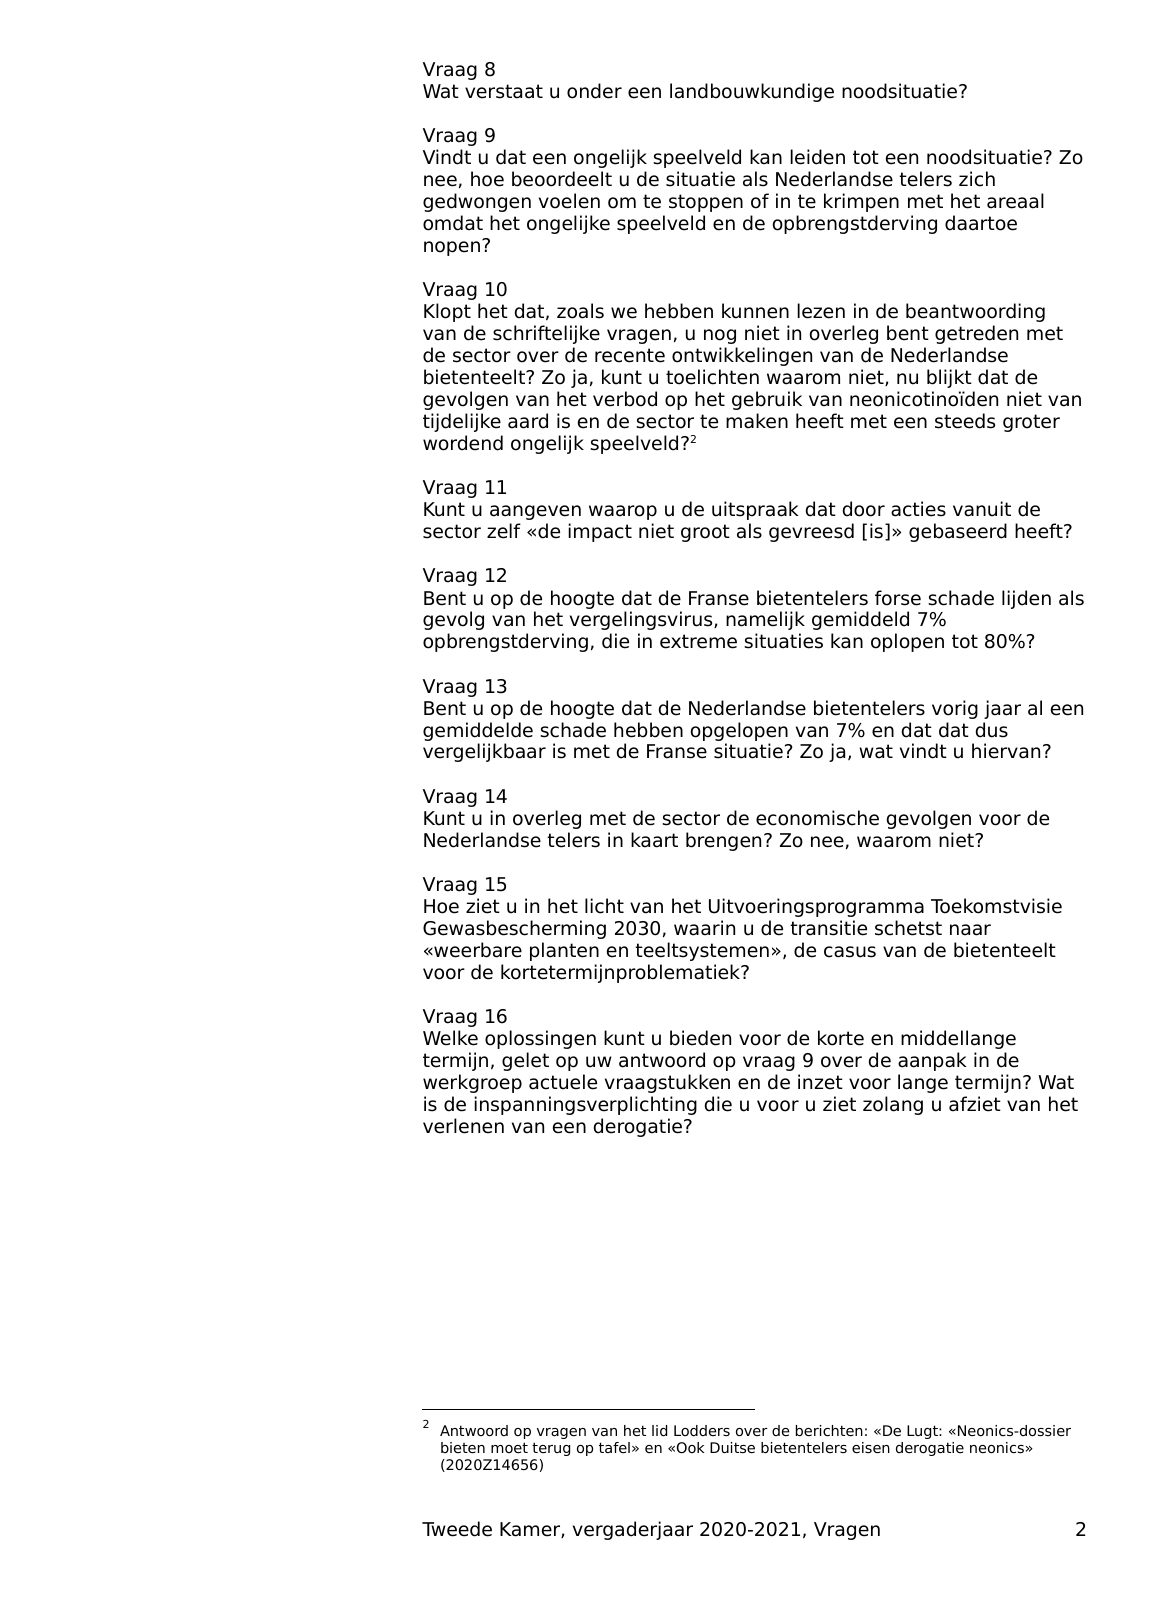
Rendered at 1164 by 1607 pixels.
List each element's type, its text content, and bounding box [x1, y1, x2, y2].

text Vraag 10 [422, 279, 1087, 301]
text Wat verstaat u onder een landbouwkundige noodsituatie? [422, 81, 1087, 103]
text Vraag 15 [422, 874, 1087, 896]
text Vraag 12 [422, 565, 1087, 587]
text Vraag 14 [422, 786, 1087, 808]
text Vraag 16 [422, 1006, 1087, 1028]
text Kunt u in overleg met de sector de economische gevolgen voor de Nederlandse telers in kaart brengen? Zo nee, waarom niet? [422, 808, 1087, 852]
text Welke oplossingen kunt u bieden voor de korte en middellange termijn, gelet op uw antwoord op vraag 9 over de aanpak in de werkgroep actuele vraagstukken en de inzet voor lange termijn? Wat is de inspanningsverplichting die u voor u ziet zolang u afziet van het verlenen van een derogatie? [422, 1028, 1087, 1138]
text Vraag 9 [422, 125, 1087, 147]
text Klopt het dat, zoals we hebben kunnen lezen in de beantwoording van de schriftelijke vragen, u nog niet in overleg bent getreden met de sector over de recente ontwikkelingen van de Nederlandse bietenteelt? Zo ja, kunt u toelichten waarom niet, nu blijkt dat de gevolgen van het verbod op het gebruik van neonicotinoïden niet van tijdelijke aard is en de sector te maken heeft met een steeds groter wordend ongelijk speelveld? [422, 301, 1087, 455]
text Hoe ziet u in het licht van het Uitvoeringsprogramma Toekomstvisie Gewasbescherming 2030, waarin u de transitie schetst naar «weerbare planten en teeltsystemen», de casus van de bietenteelt voor de kortetermijnproblematiek? [422, 896, 1087, 984]
text Vraag 11 [422, 477, 1087, 499]
text Vraag 8 [422, 59, 1087, 81]
text Vindt u dat een ongelijk speelveld kan leiden tot een noodsituatie? Zo nee, hoe beoordeelt u de situatie als Nederlandse telers zich gedwongen voelen om te stoppen of in te krimpen met het areaal omdat het ongelijke speelveld en de opbrengstderving daartoe nopen? [422, 147, 1087, 257]
text Bent u op de hoogte dat de Nederlandse bietentelers vorig jaar al een gemiddelde schade hebben opgelopen van 7% en dat dat dus vergelijkbaar is met de Franse situatie? Zo ja, wat vindt u hiervan? [422, 697, 1087, 763]
text Antwoord op vragen van het lid Lodders over de berichten: «De Lugt: «Neonics-dossier bieten moet terug op tafel» en «Ook Duitse bietentelers eisen derogatie neonics» (2020Z14656) [422, 1418, 1087, 1474]
text Bent u op de hoogte dat de Franse bietentelers forse schade lijden als gevolg van het vergelingsvirus, namelijk gemiddeld 7% opbrengstderving, die in extreme situaties kan oplopen tot 80%? [422, 587, 1087, 653]
text Kunt u aangeven waarop u de uitspraak dat door acties vanuit de sector zelf «de impact niet groot als gevreesd [is]» gebaseerd heeft? [422, 499, 1087, 543]
text Vraag 13 [422, 676, 1087, 697]
